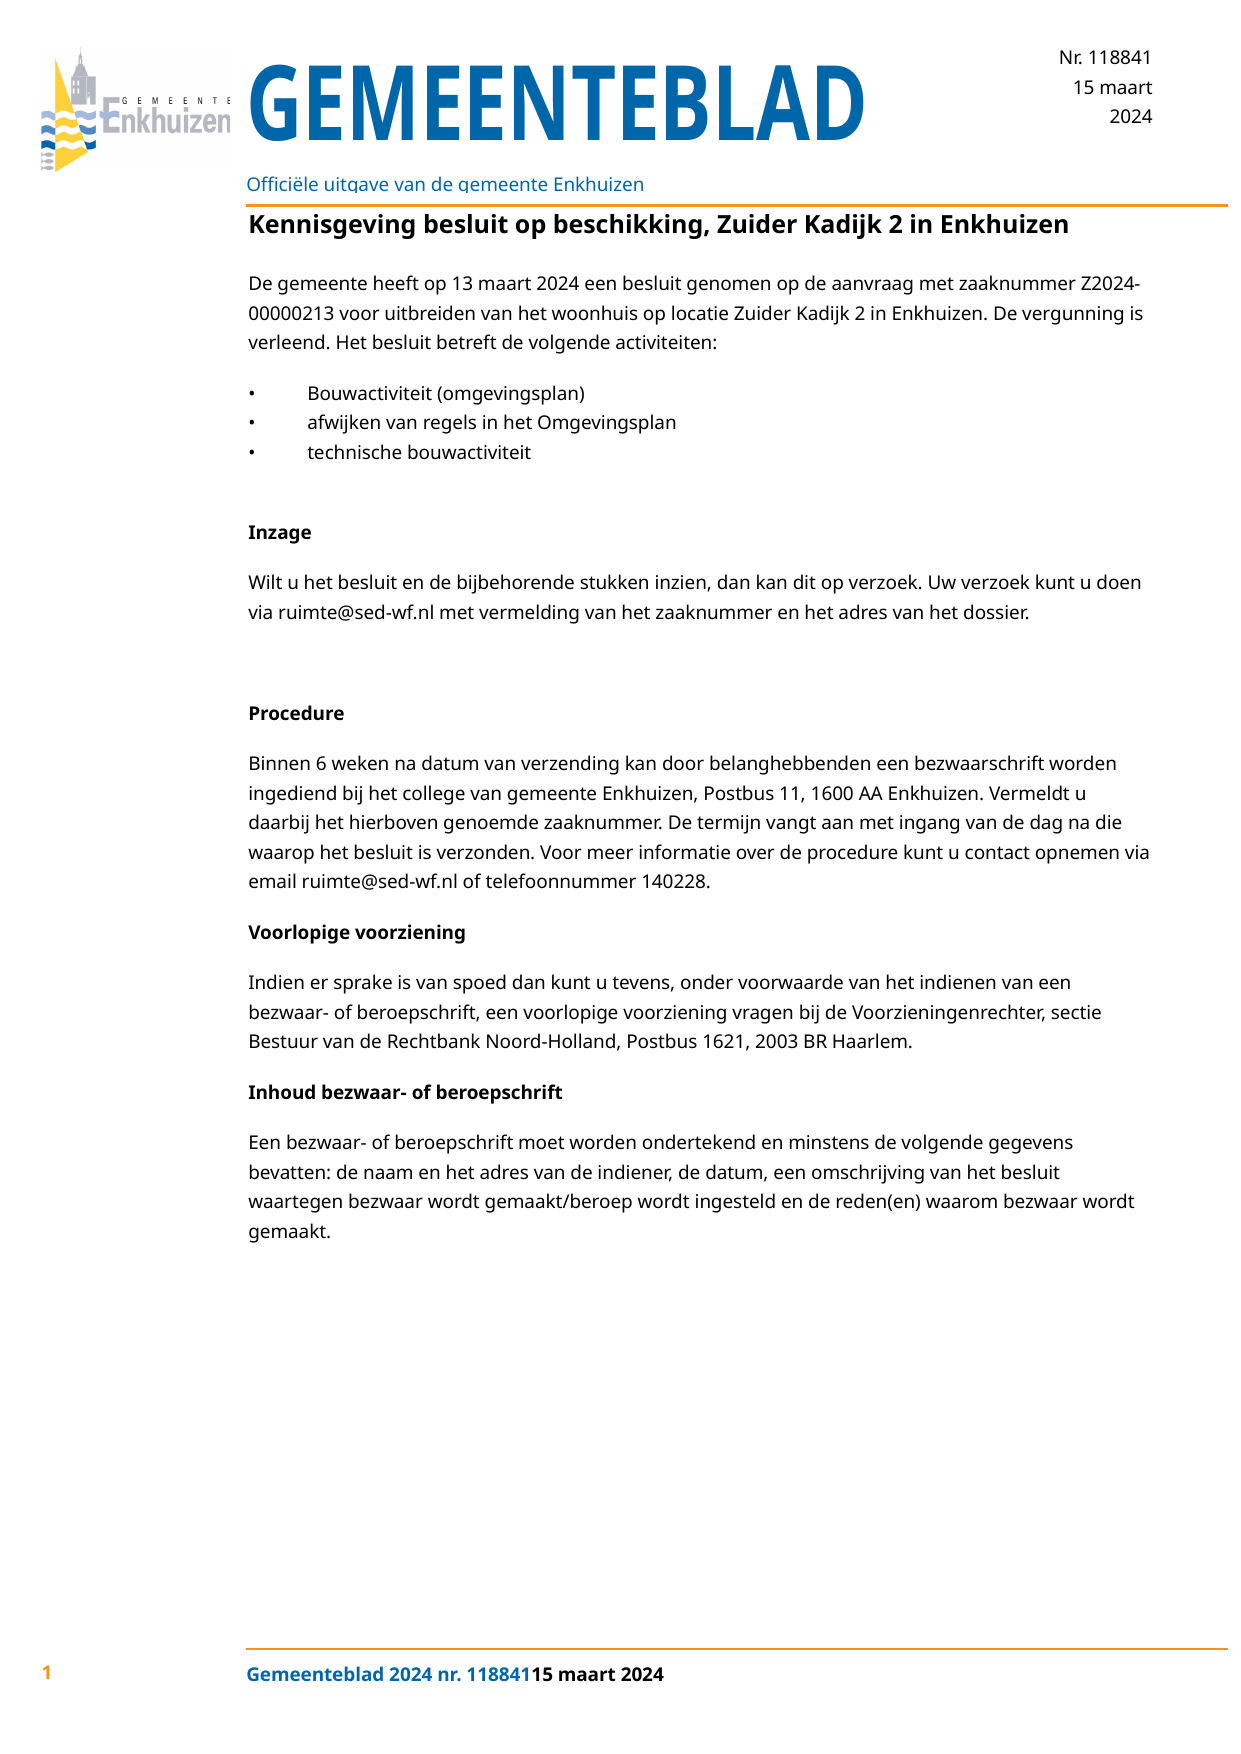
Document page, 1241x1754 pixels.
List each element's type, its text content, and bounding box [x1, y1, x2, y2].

text Inhoud bezwaar- of beroepschrift [248, 1079, 1152, 1105]
text Een bezwaar- of beroepschrift moet worden ondertekend en minstens de volgende gegevens bevatten: de naam en het adres van de indiener, de datum, een omschrijving van het besluit waartegen bezwaar wordt gemaakt/beroep wordt ingesteld en de reden(en) waarom bezwaar wordt gemaakt. [248, 1129, 1152, 1244]
text Inzage [248, 519, 1152, 545]
text Voorlopige voorziening [248, 919, 1152, 945]
text Binnen 6 weken na datum van verzending kan door belanghebbenden een bezwaarschrift worden ingediend bij het college van gemeente Enkhuizen, Postbus 11, 1600 AA Enkhuizen. Vermeldt u daarbij het hierboven genoemde zaaknummer. De termijn vangt aan met ingang van de dag na die waarop het besluit is verzonden. Voor meer informatie over de procedure kunt u contact opnemen via email ruimte@sed-wf.nl of telefoonnummer 140228. [248, 750, 1152, 894]
text Indien er sprake is van spoed dan kunt u tevens, onder voorwaarde van het indienen van een bezwaar- of beroepschrift, een voorlopige voorziening vragen bij de Voorzieningenrechter, sectie Bestuur van de Rechtbank Noord-Holland, Postbus 1621, 2003 BR Haarlem. [248, 969, 1152, 1054]
text Kennisgeving besluit op beschikking, Zuider Kadijk 2 in Enkhuizen [248, 207, 1152, 241]
list technische bouwactiviteit [248, 439, 1152, 465]
list afwijken van regels in het Omgevingsplan [248, 409, 1152, 435]
text Wilt u het besluit en de bijbehorende stukken inzien, dan kan dit op verzoek. Uw verzoek kunt u doen via ruimte@sed-wf.nl met vermelding van het zaaknummer en het adres van het dossier. [248, 569, 1152, 625]
picture [41, 47, 231, 172]
text Procedure [248, 700, 1152, 726]
list Bouwactiviteit (omgevingsplan) [248, 380, 1152, 406]
text De gemeente heeft op 13 maart 2024 een besluit genomen op de aanvraag met zaaknummer Z2024-00000213 voor uitbreiden van het woonhuis op locatie Zuider Kadijk 2 in Enkhuizen. De vergunning is verleend. Het besluit betreft de volgende activiteiten: [248, 270, 1152, 355]
